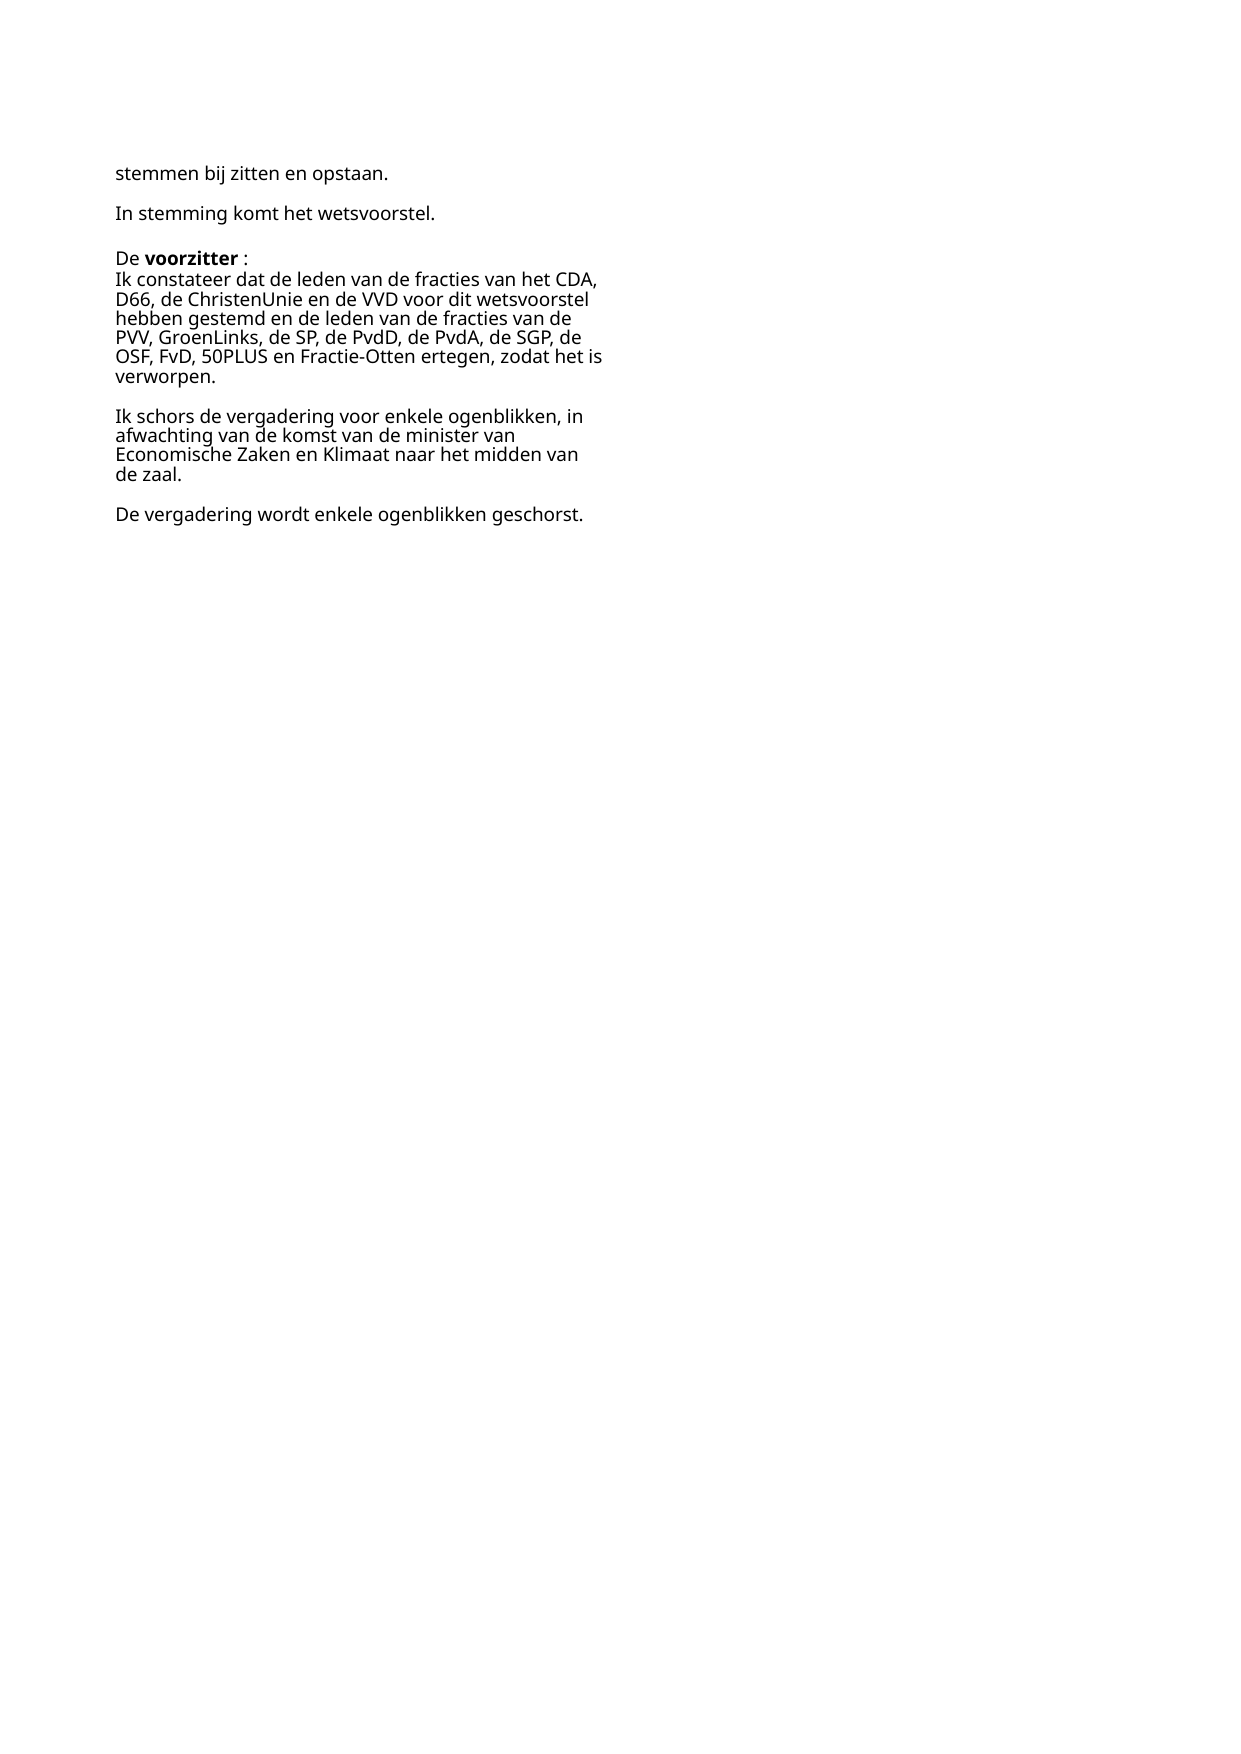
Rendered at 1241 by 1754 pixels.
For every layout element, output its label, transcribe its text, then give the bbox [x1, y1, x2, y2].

text De voorzitter : [115, 246, 605, 271]
text Ik schors de vergadering voor enkele ogenblikken, in afwachting van de komst van de minister van Economische Zaken en Klimaat naar het midden van de zaal. [115, 408, 605, 485]
text Ik constateer dat de leden van de fracties van het CDA, D66, de ChristenUnie en de VVD voor dit wetsvoorstel hebben gestemd en de leden van de fracties van de PVV, GroenLinks, de SP, de PvdD, de PvdA, de SGP, de OSF, FvD, 50PLUS en Fractie-Otten ertegen, zodat het is verworpen. [115, 271, 605, 387]
text stemmen bij zitten en opstaan. [115, 165, 605, 184]
text De vergadering wordt enkele ogenblikken geschorst. [115, 506, 605, 525]
text In stemming komt het wetsvoorstel. [115, 205, 605, 225]
